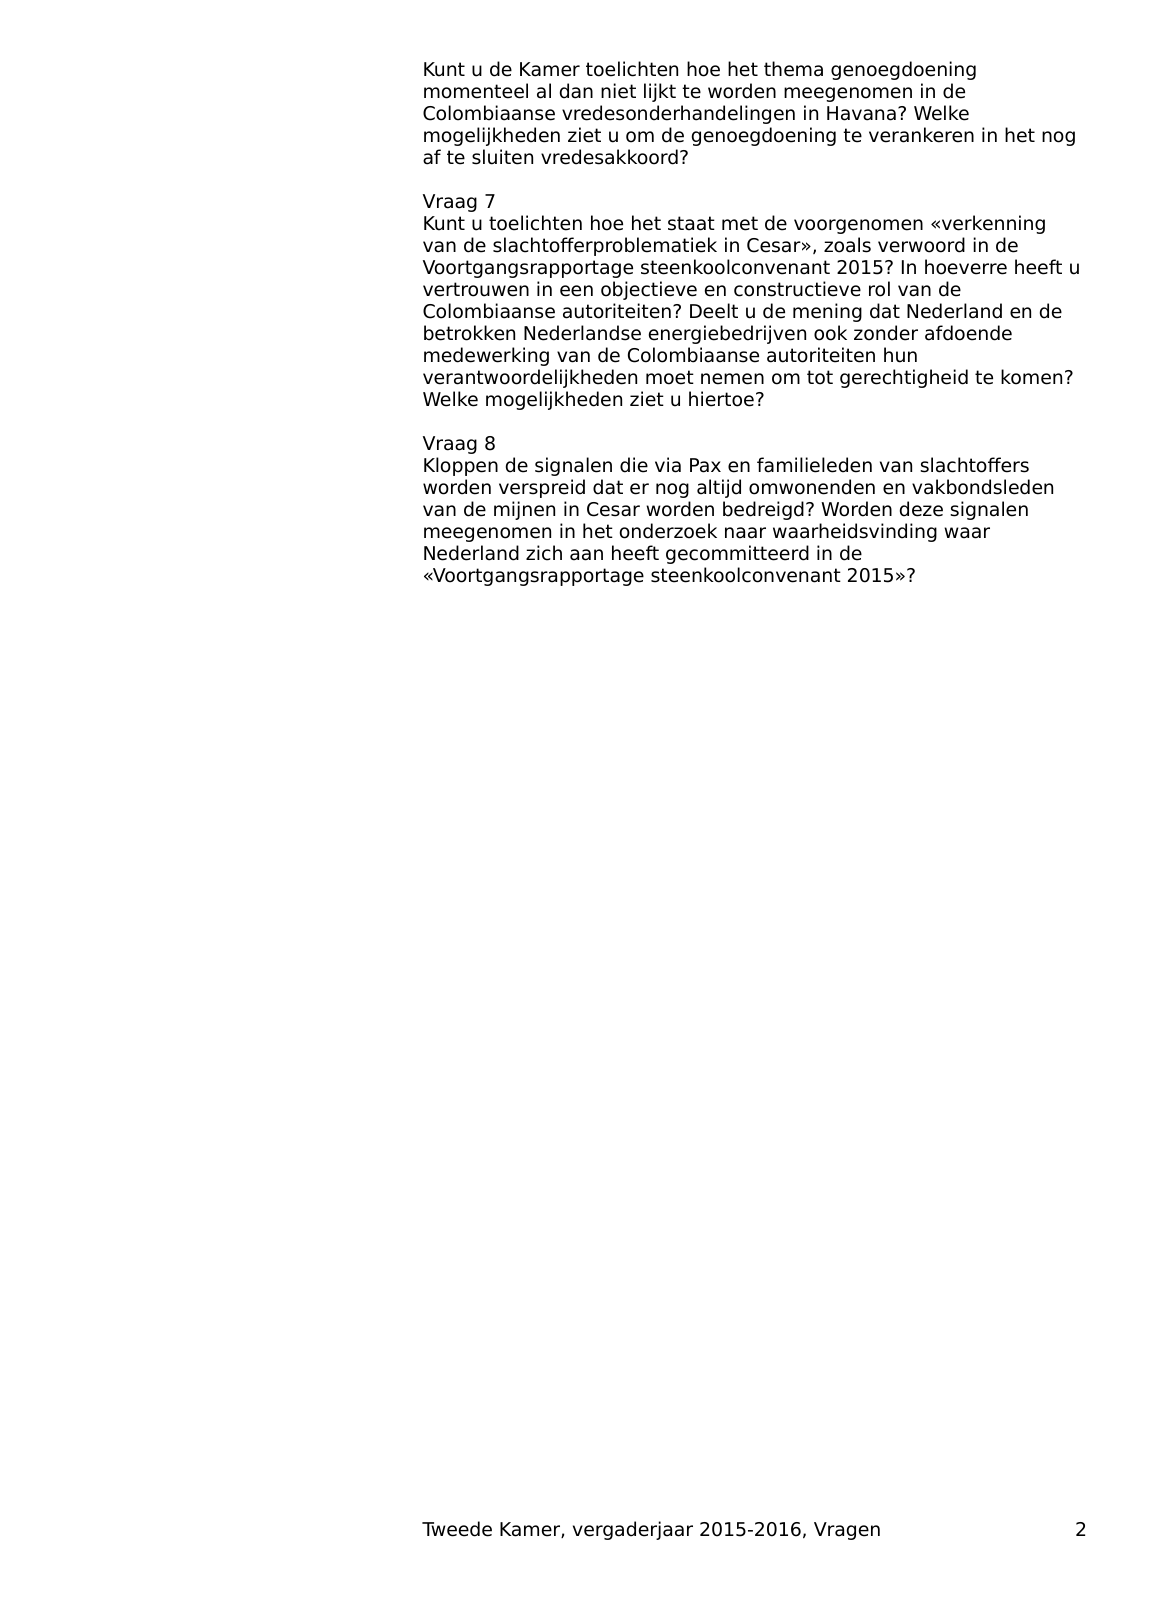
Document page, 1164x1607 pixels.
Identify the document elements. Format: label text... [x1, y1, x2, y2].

text Vraag 8 [422, 433, 1087, 455]
text Kloppen de signalen die via Pax en familieleden van slachtoffers worden verspreid dat er nog altijd omwonenden en vakbondsleden van de mijnen in Cesar worden bedreigd? Worden deze signalen meegenomen in het onderzoek naar waarheidsvinding waar Nederland zich aan heeft gecommitteerd in de «Voortgangsrapportage steenkoolconvenant 2015»? [422, 455, 1087, 587]
text Vraag 7 [422, 191, 1087, 213]
text Kunt u de Kamer toelichten hoe het thema genoegdoening momenteel al dan niet lijkt te worden meegenomen in de Colombiaanse vredesonderhandelingen in Havana? Welke mogelijkheden ziet u om de genoegdoening te verankeren in het nog af te sluiten vredesakkoord? [422, 59, 1087, 169]
text Kunt u toelichten hoe het staat met de voorgenomen «verkenning van de slachtofferproblematiek in Cesar», zoals verwoord in de Voortgangsrapportage steenkoolconvenant 2015? In hoeverre heeft u vertrouwen in een objectieve en constructieve rol van de Colombiaanse autoriteiten? Deelt u de mening dat Nederland en de betrokken Nederlandse energiebedrijven ook zonder afdoende medewerking van de Colombiaanse autoriteiten hun verantwoordelijkheden moet nemen om tot gerechtigheid te komen? Welke mogelijkheden ziet u hiertoe? [422, 213, 1087, 411]
